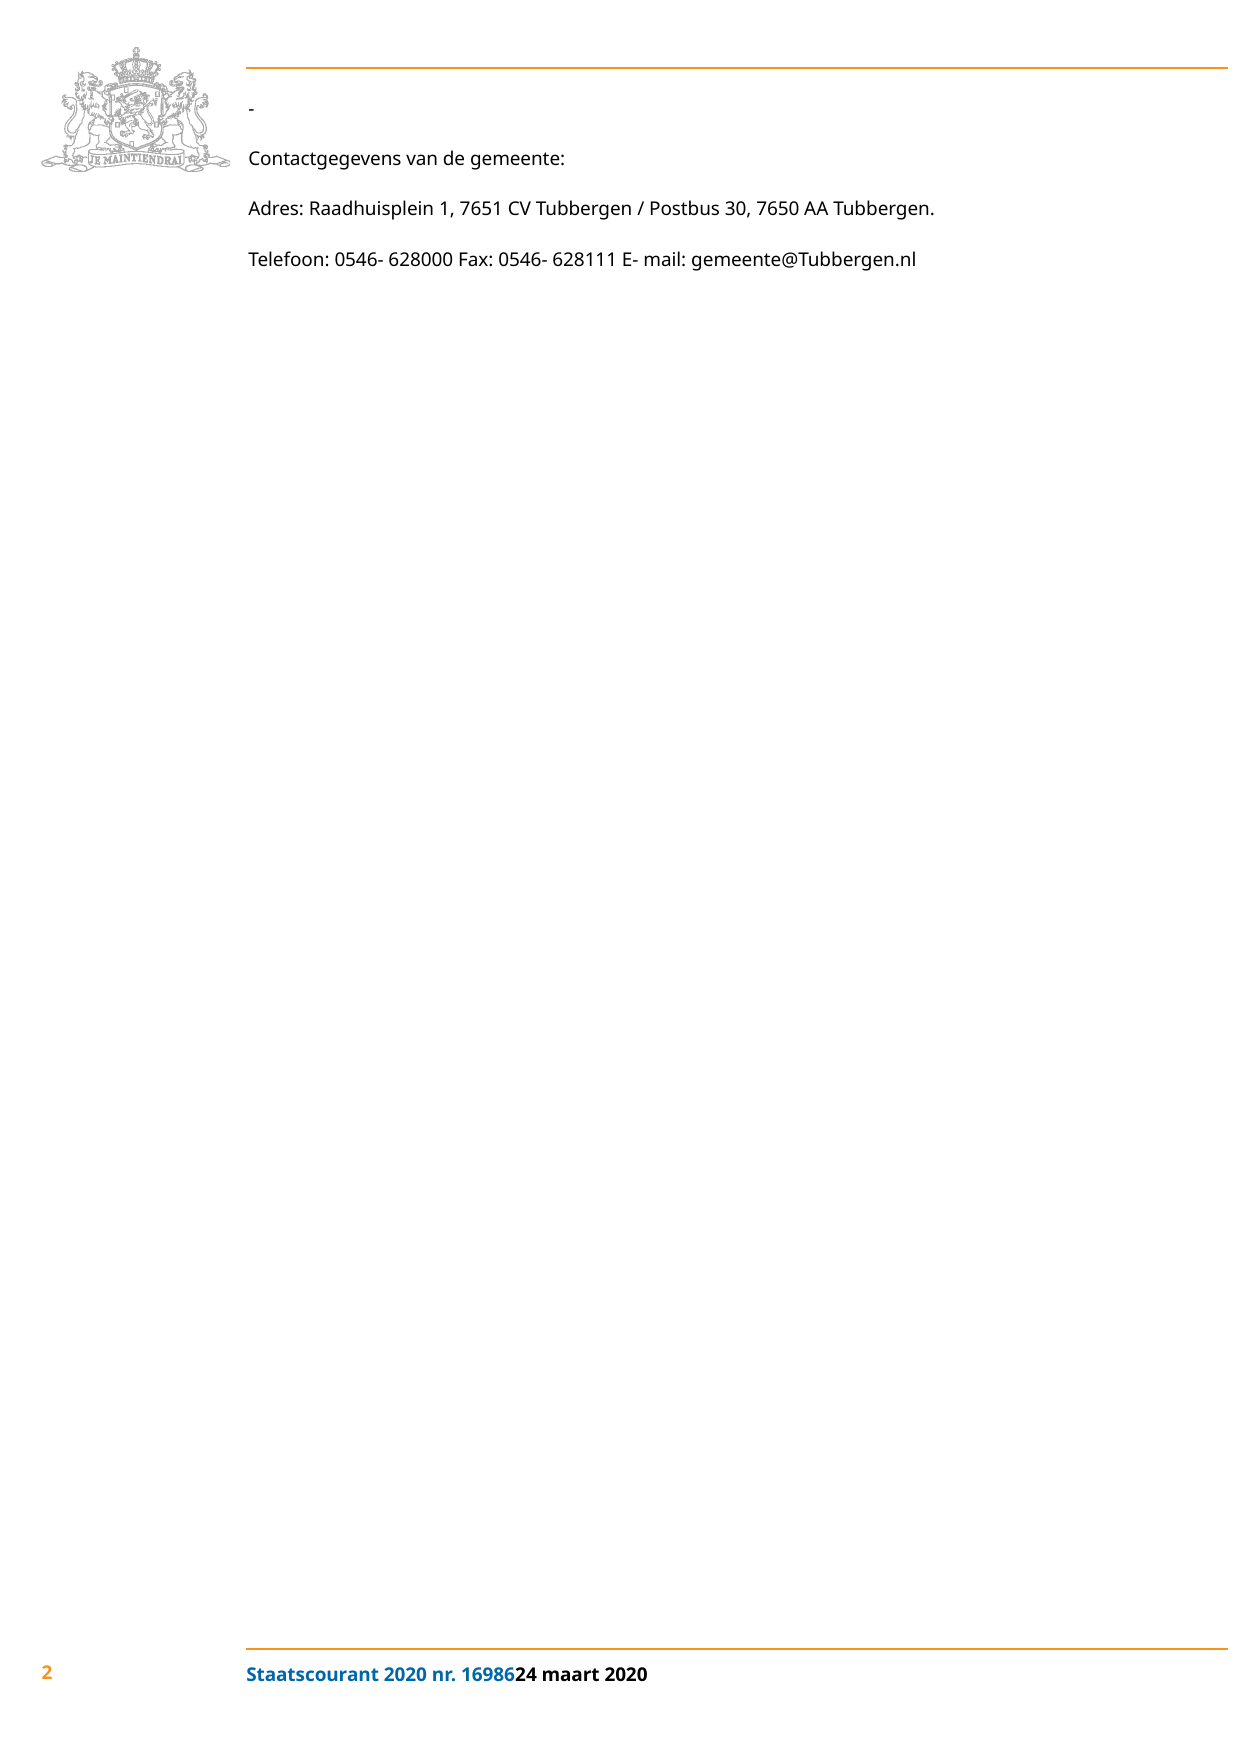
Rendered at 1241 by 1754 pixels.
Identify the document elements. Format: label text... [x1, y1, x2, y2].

text - [248, 95, 1152, 121]
text Adres: Raadhuisplein 1, 7651 CV Tubbergen / Postbus 30, 7650 AA Tubbergen. [248, 196, 1152, 221]
text Contactgegevens van de gemeente: [248, 145, 1152, 171]
picture [41, 47, 231, 172]
text Telefoon: 0546- 628000 Fax: 0546- 628111 E- mail: gemeente@Tubbergen.nl [248, 246, 1152, 272]
